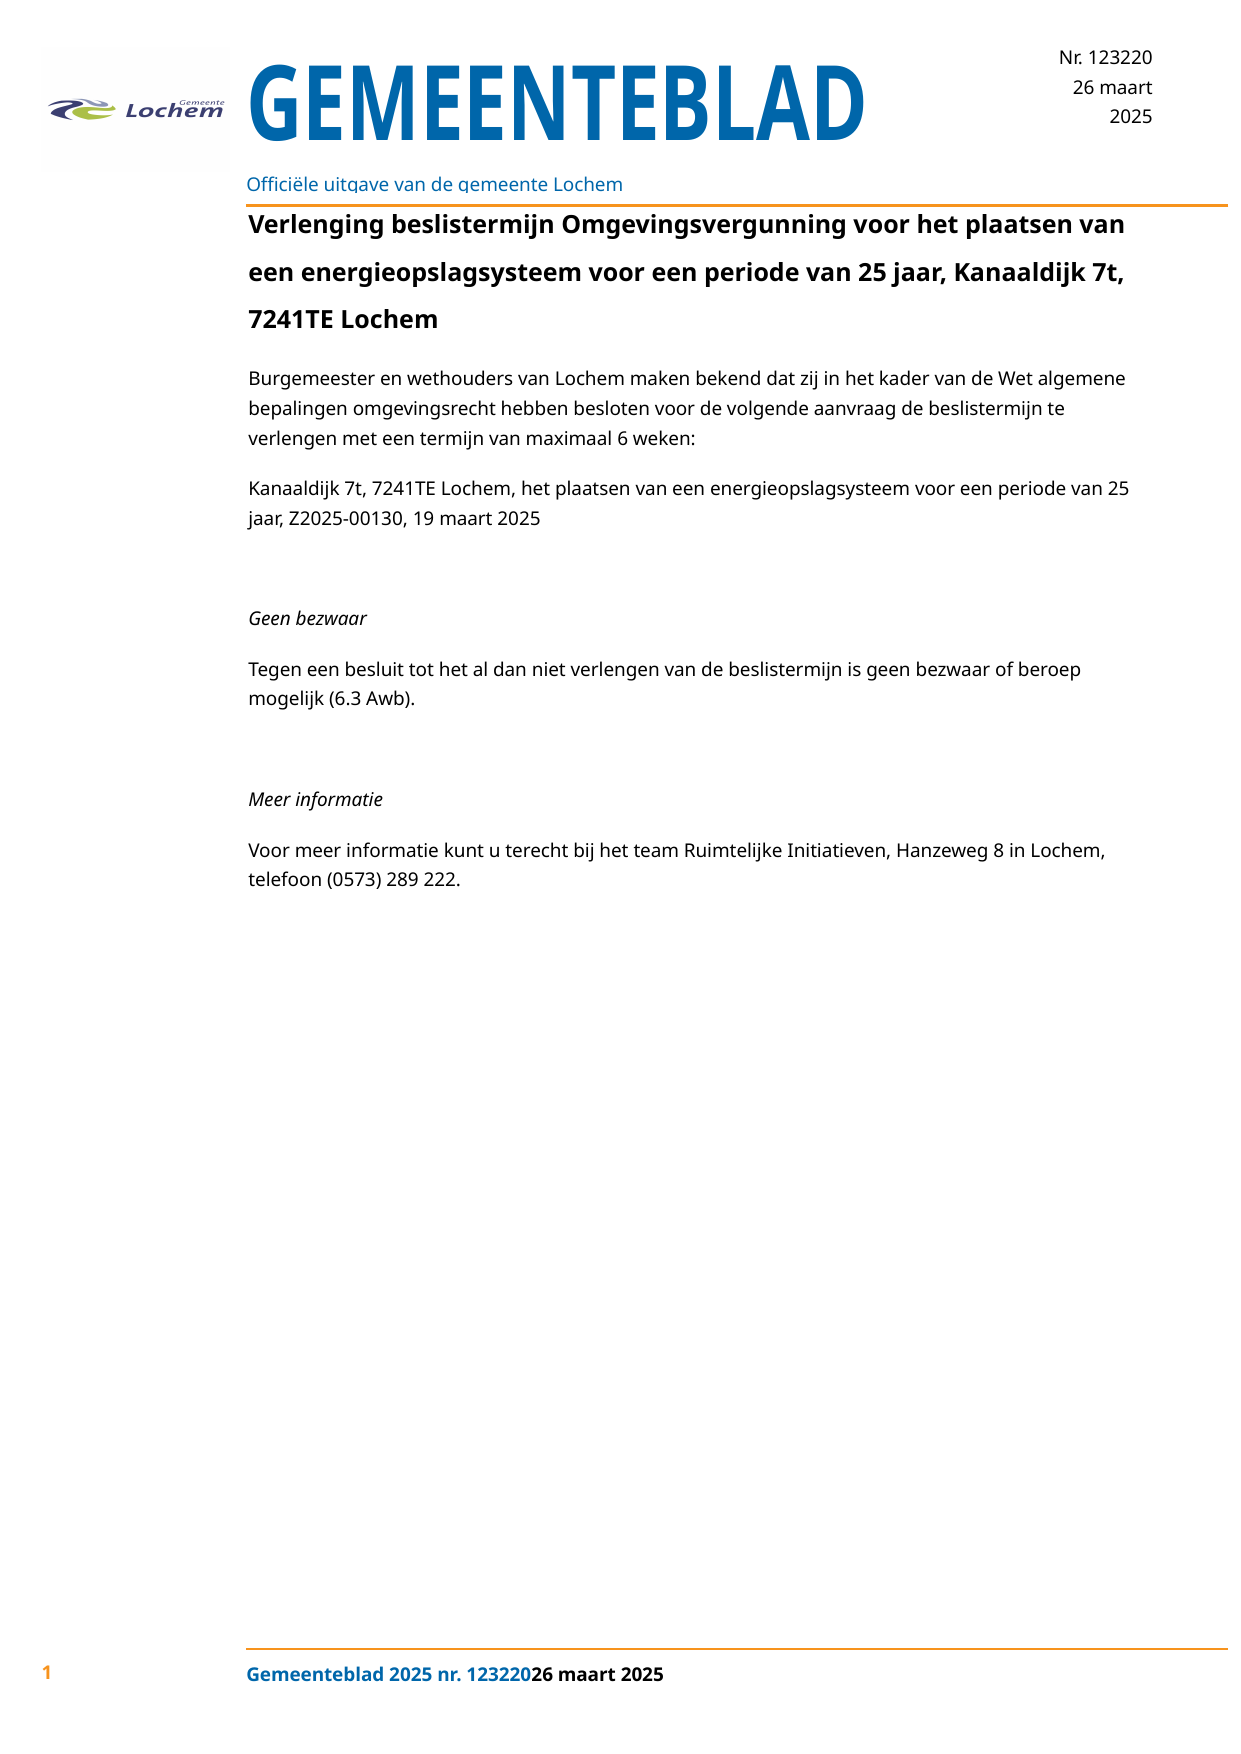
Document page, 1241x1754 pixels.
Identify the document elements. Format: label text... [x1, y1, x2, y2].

text Kanaaldijk 7t, 7241TE Lochem, het plaatsen van een energieopslagsysteem voor een periode van 25 jaar, Z2025-00130, 19 maart 2025 [248, 475, 1152, 530]
picture [41, 47, 231, 172]
text Voor meer informatie kunt u terecht bij het team Ruimtelijke Initiatieven, Hanzeweg 8 in Lochem, telefoon (0573) 289 222. [248, 837, 1152, 892]
text Verlenging beslistermijn Omgevingsvergunning voor het plaatsen van een energieopslagsysteem voor een periode van 25 jaar, Kanaaldijk 7t, 7241TE Lochem [248, 207, 1152, 336]
text Tegen een besluit tot het al dan niet verlengen van de beslistermijn is geen bezwaar of beroep mogelijk (6.3 Awb). [248, 656, 1152, 711]
text Meer informatie [248, 786, 1152, 812]
text Geen bezwaar [248, 606, 1152, 631]
text Burgemeester en wethouders van Lochem maken bekend dat zij in het kader van de Wet algemene bepalingen omgevingsrecht hebben besloten voor de volgende aanvraag de beslistermijn te verlengen met een termijn van maximaal 6 weken: [248, 366, 1152, 450]
